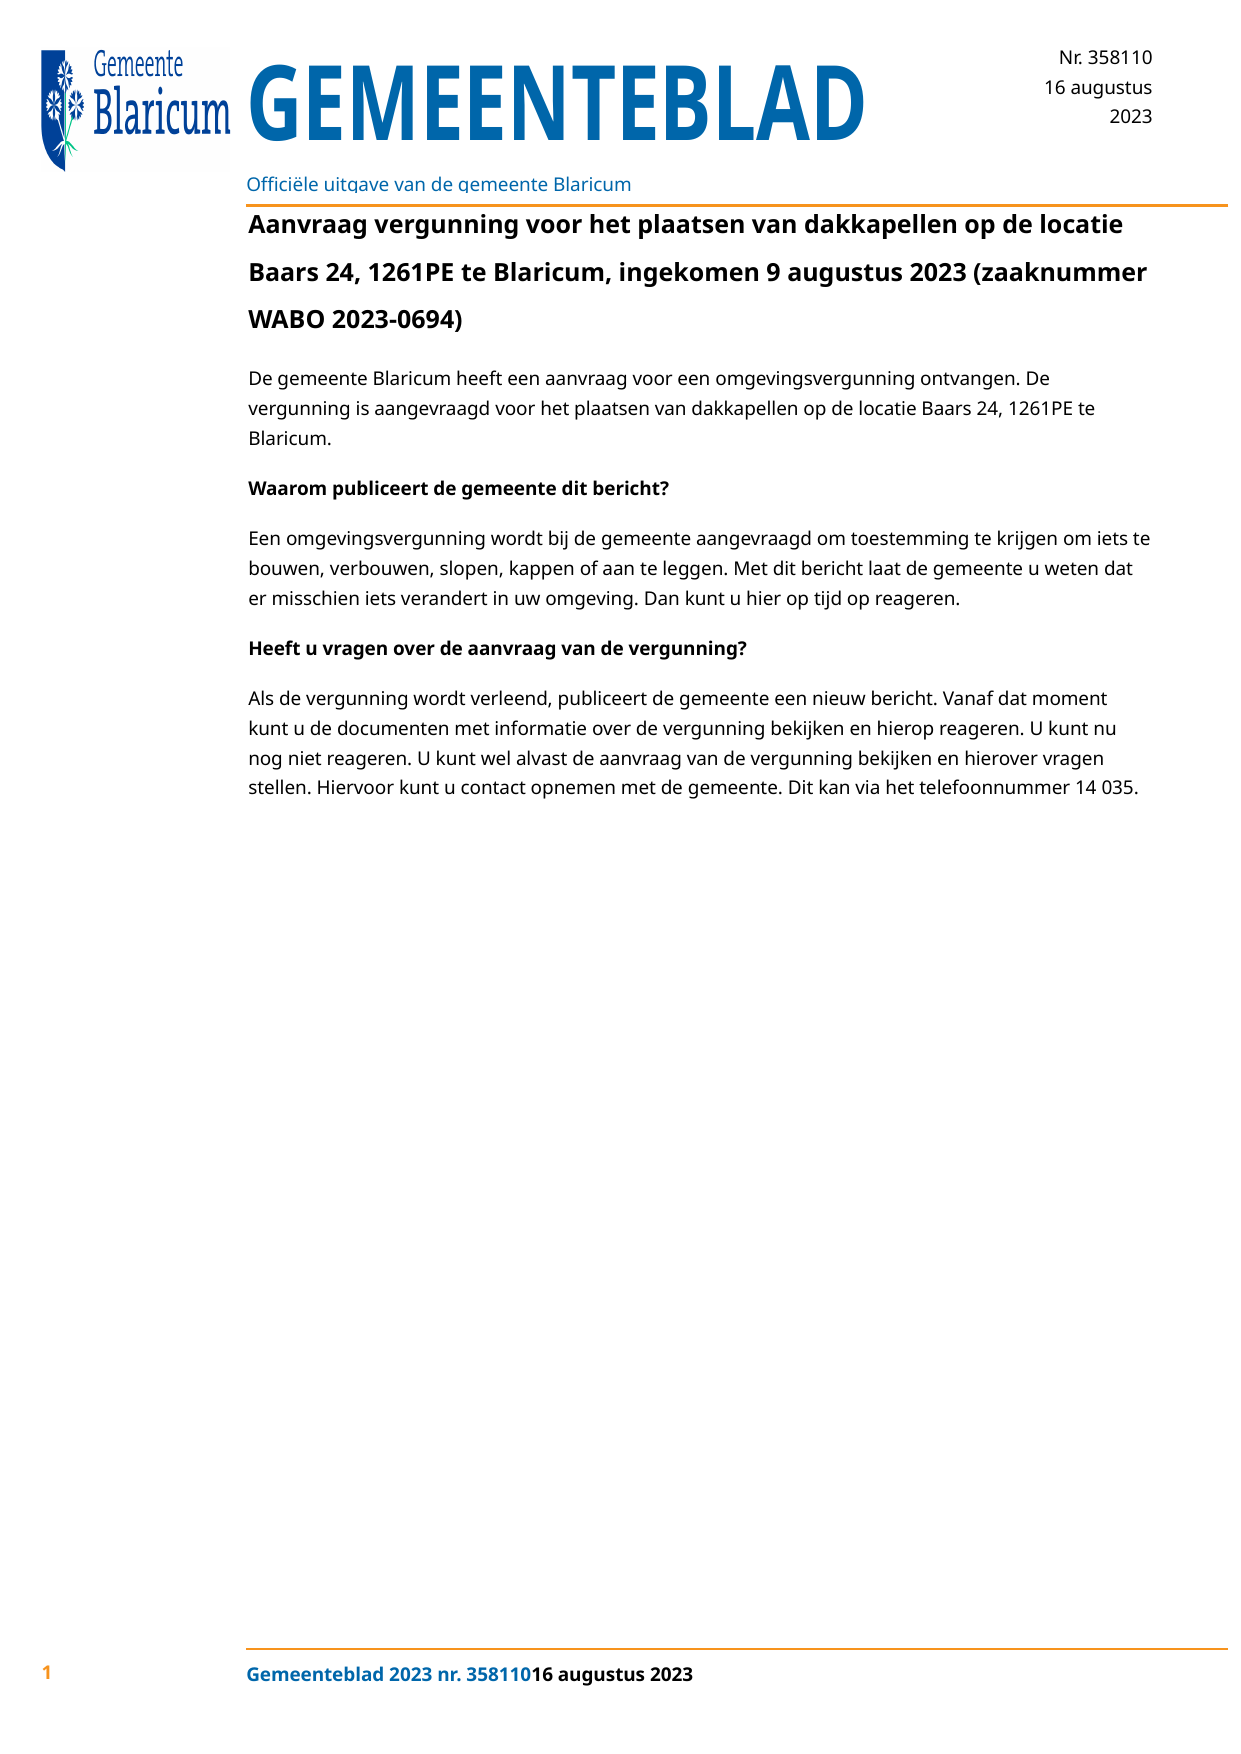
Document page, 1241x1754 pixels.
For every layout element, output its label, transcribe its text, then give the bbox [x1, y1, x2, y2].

picture [41, 47, 231, 172]
text Waarom publiceert de gemeente dit bericht? [248, 475, 1152, 501]
text Als de vergunning wordt verleend, publiceert de gemeente een nieuw bericht. Vanaf dat moment kunt u de documenten met informatie over de vergunning bekijken en hierop reageren. U kunt nu nog niet reageren. U kunt wel alvast de aanvraag van de vergunning bekijken en hierover vragen stellen. Hiervoor kunt u contact opnemen met de gemeente. Dit kan via het telefoonnummer 14 035. [248, 686, 1152, 800]
text De gemeente Blaricum heeft een aanvraag voor een omgevingsvergunning ontvangen. De vergunning is aangevraagd voor het plaatsen van dakkapellen op de locatie Baars 24, 1261PE te Blaricum. [248, 366, 1152, 450]
text Aanvraag vergunning voor het plaatsen van dakkapellen op de locatie Baars 24, 1261PE te Blaricum, ingekomen 9 augustus 2023 (zaaknummer WABO 2023-0694) [248, 207, 1152, 336]
text Een omgevingsvergunning wordt bij de gemeente aangevraagd om toestemming te krijgen om iets te bouwen, verbouwen, slopen, kappen of aan te leggen. Met dit bericht laat de gemeente u weten dat er misschien iets verandert in uw omgeving. Dan kunt u hier op tijd op reageren. [248, 526, 1152, 610]
text Heeft u vragen over de aanvraag van de vergunning? [248, 635, 1152, 661]
